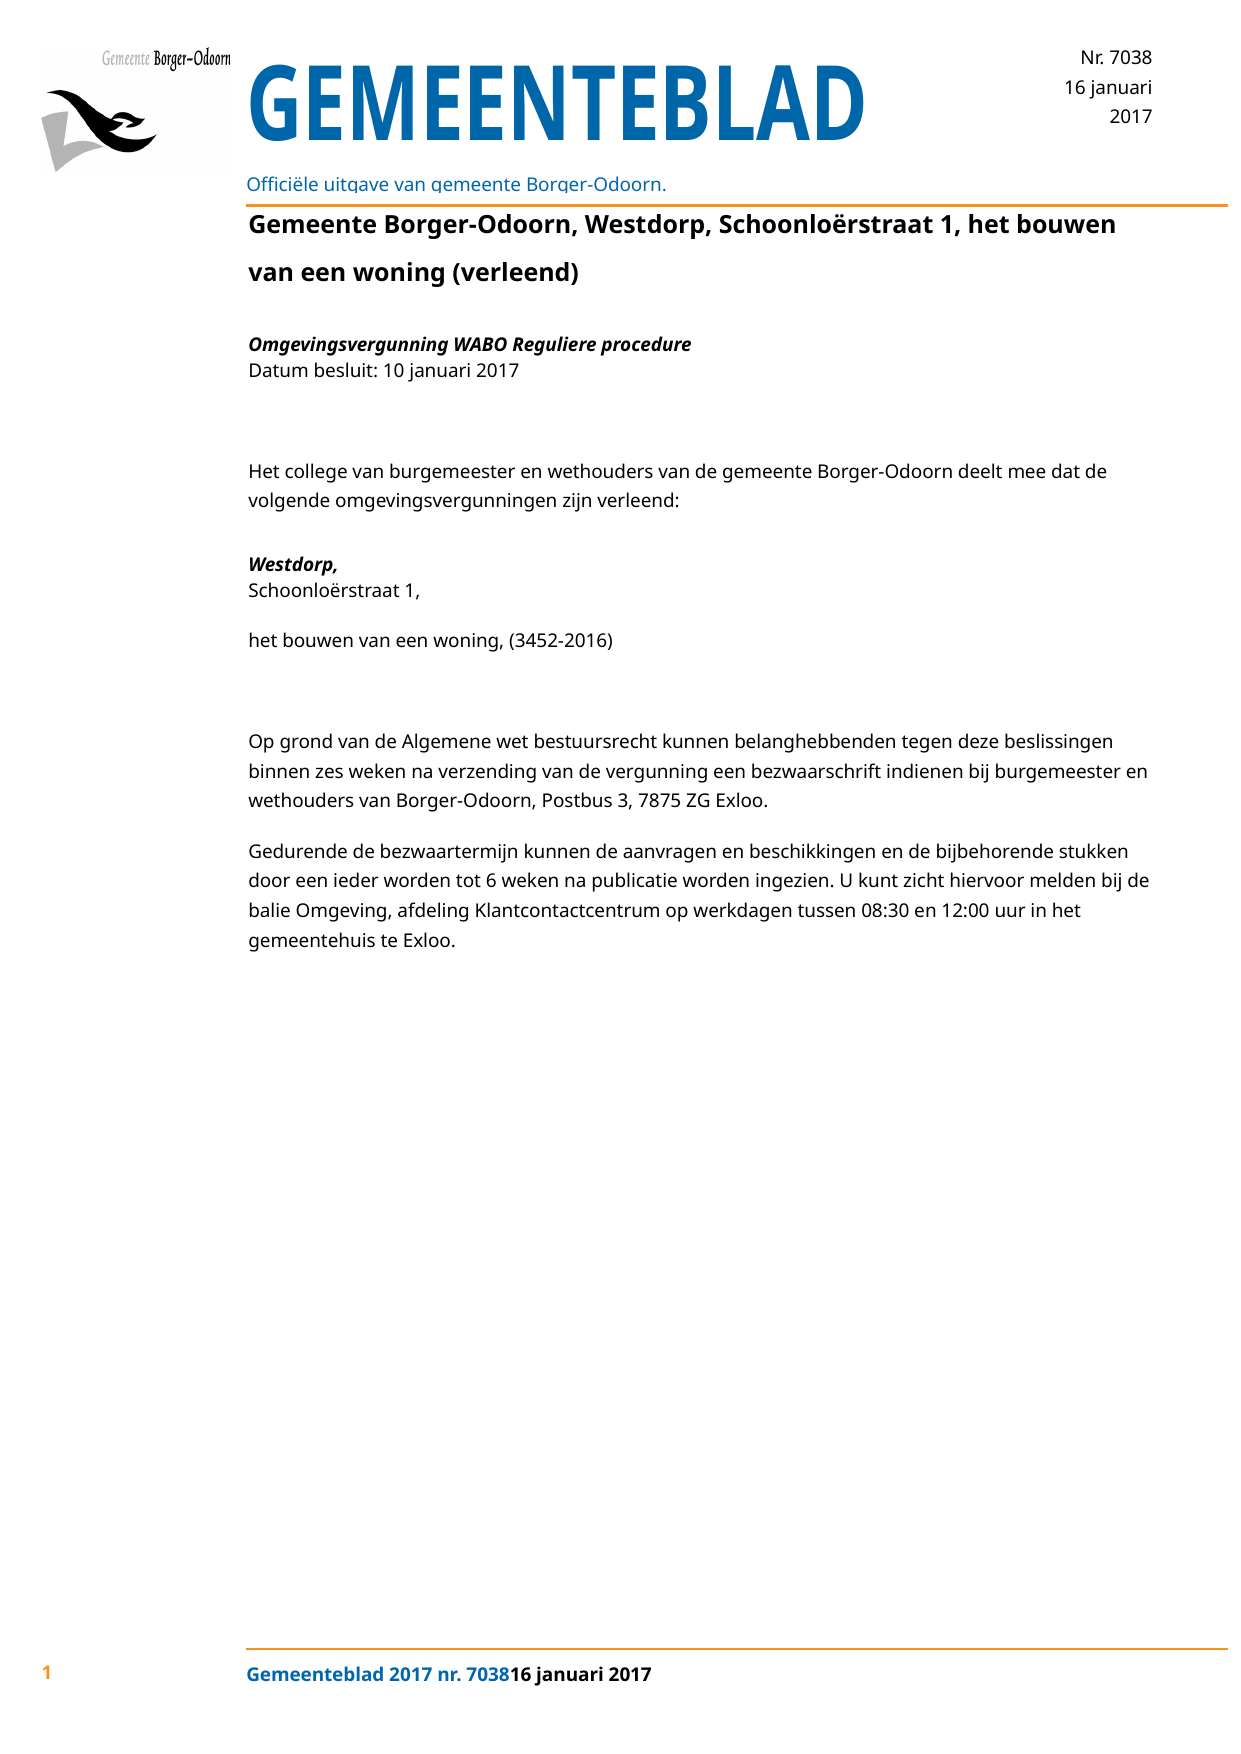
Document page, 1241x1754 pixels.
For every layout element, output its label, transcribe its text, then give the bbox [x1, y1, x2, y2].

text Westdorp, [248, 552, 1152, 577]
picture [41, 47, 231, 172]
text Op grond van de Algemene wet bestuursrecht kunnen belanghebbenden tegen deze beslissingen binnen zes weken na verzending van de vergunning een bezwaarschrift indienen bij burgemeester en wethouders van Borger-Odoorn, Postbus 3, 7875 ZG Exloo. [248, 728, 1152, 813]
text het bouwen van een woning, (3452-2016) [248, 628, 1152, 653]
text Omgevingsvergunning WABO Reguliere procedure [248, 331, 1152, 357]
text Datum besluit: 10 januari 2017 [248, 357, 1152, 383]
text Gedurende de bezwaartermijn kunnen de aanvragen en beschikkingen en de bijbehorende stukken door een ieder worden tot 6 weken na publicatie worden ingezien. U kunt zicht hiervoor melden bij de balie Omgeving, afdeling Klantcontactcentrum op werkdagen tussen 08:30 en 12:00 uur in het gemeentehuis te Exloo. [248, 838, 1152, 953]
text Schoonloërstraat 1, [248, 577, 1152, 603]
text Gemeente Borger-Odoorn, Westdorp, Schoonloërstraat 1, het bouwen van een woning (verleend) [248, 207, 1152, 288]
text Het college van burgemeester en wethouders van de gemeente Borger-Odoorn deelt mee dat de volgende omgevingsvergunningen zijn verleend: [248, 458, 1152, 513]
